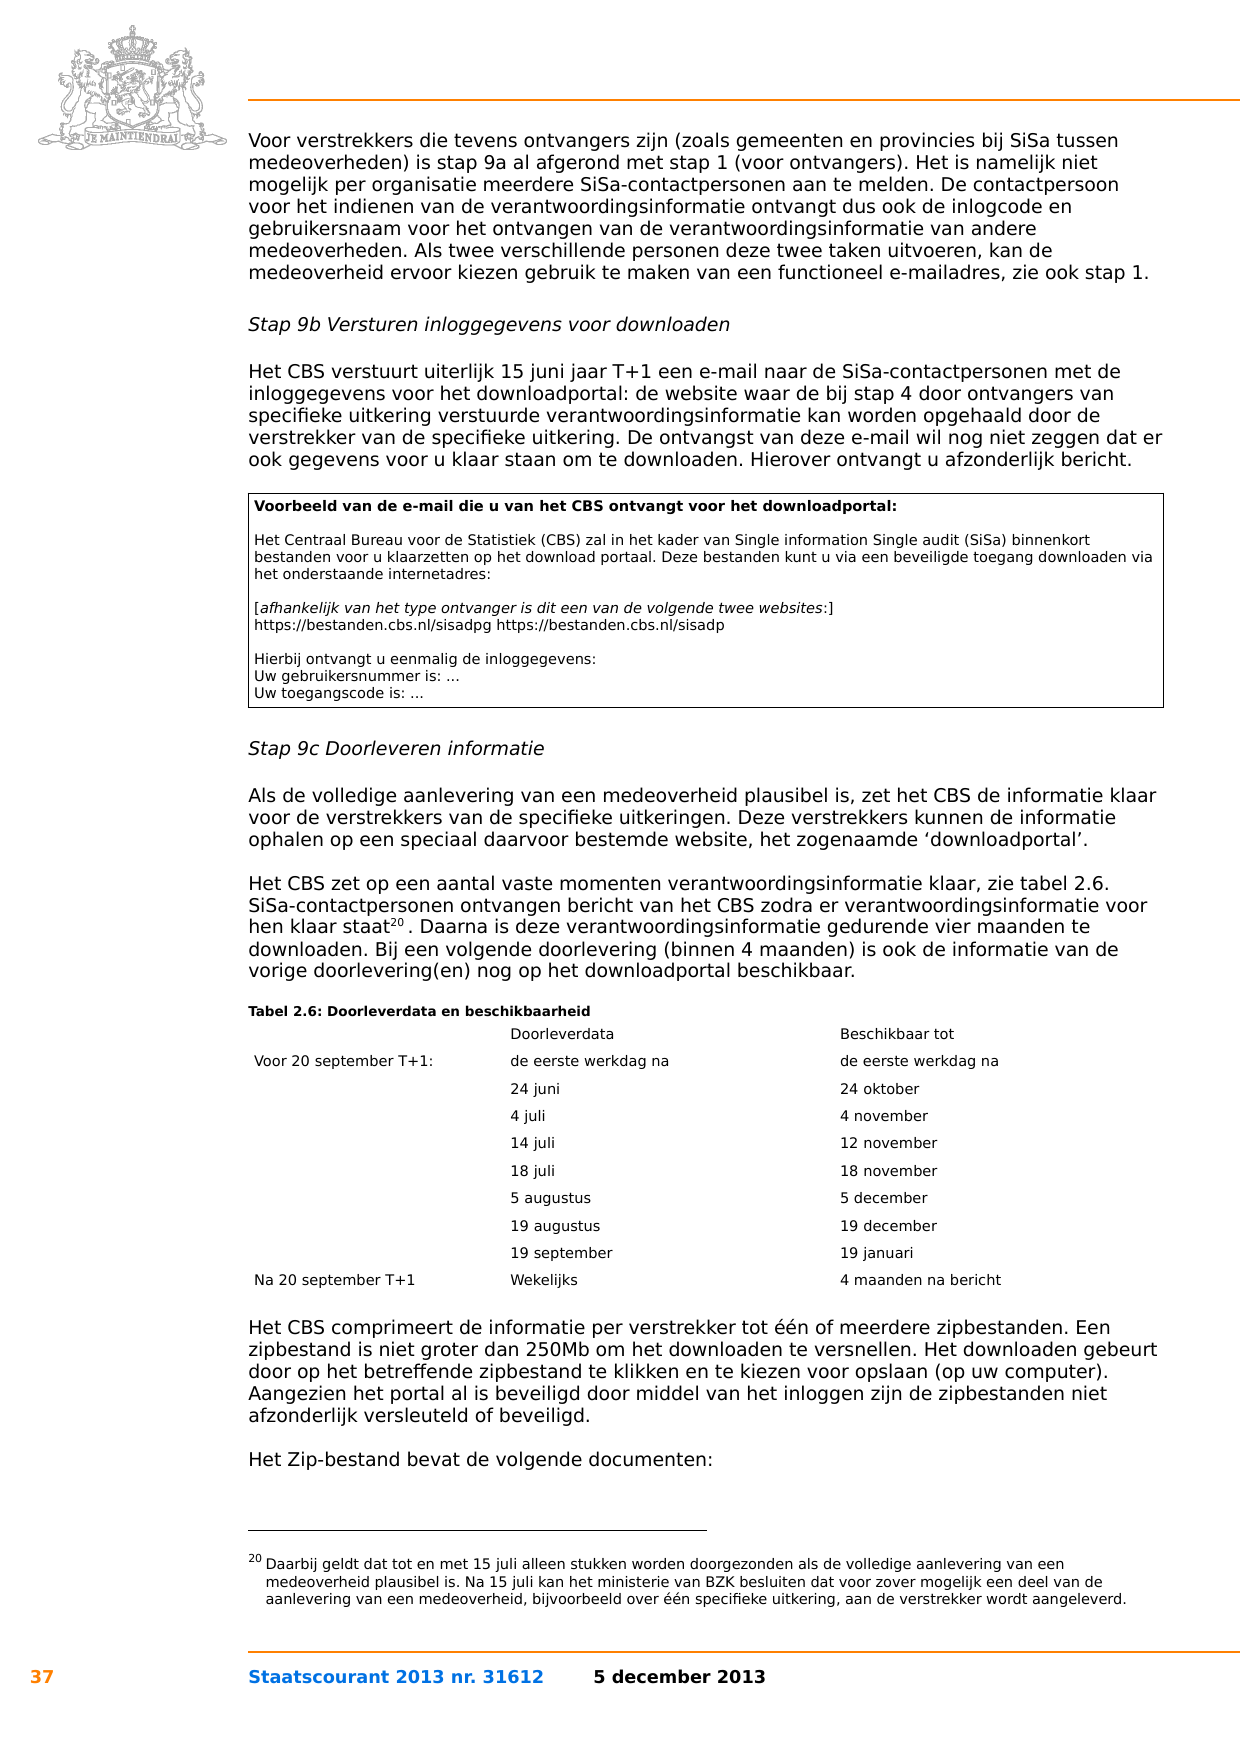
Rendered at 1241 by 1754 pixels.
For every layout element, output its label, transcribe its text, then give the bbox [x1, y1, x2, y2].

text Het CBS zet op een aantal vaste momenten verantwoordingsinformatie klaar, zie tabel 2.6. SiSa-contactpersonen ontvangen bericht van het CBS zodra er verantwoordingsinformatie voor hen klaar staat. Daarna is deze verantwoordingsinformatie gedurende vier maanden te downloaden. Bij een volgende doorlevering (binnen 4 maanden) is ook de informatie van de vorige doorlevering(en) nog op het downloadportal beschikbaar. [248, 872, 1163, 982]
table_cell [249, 634, 1163, 651]
text Het Zip-bestand bevat de volgende documenten: [248, 1449, 1163, 1471]
table_cell Beschikbaar tot [834, 1021, 1163, 1047]
table_cell 4 juli [505, 1103, 833, 1129]
table_cell [249, 515, 1163, 532]
table_cell Doorleverdata [505, 1021, 833, 1047]
table_header Voorbeeld van de e-mail die u van het CBS ontvangt voor het downloadportal: [249, 494, 1163, 515]
table_cell 19 augustus [505, 1213, 833, 1239]
text Het CBS verstuurt uiterlijk 15 juni jaar T+1 een e-mail naar de SiSa-contactpersonen met de inloggegevens voor het downloadportal: de website waar de bij stap 4 door ontvangers van specifieke uitkering verstuurde verantwoordingsinformatie kan worden opgehaald door de verstrekker van de specifieke uitkering. De ontvangst van deze e-mail wil nog niet zeggen dat er ook gegevens voor u klaar staan om te downloaden. Hierover ontvangt u afzonderlijk bericht. [248, 361, 1163, 471]
table_cell Voor 20 september T+1: [249, 1049, 504, 1267]
table_cell [afhankelijk van het type ontvanger is dit een van de volgende twee websites:] https://bestanden.cbs.nl/sisadpg https://bestanden.cbs.nl/sisadp [249, 600, 1163, 634]
table_cell Het Centraal Bureau voor de Statistiek (CBS) zal in het kader van Single information Single audit (SiSa) binnenkort bestanden voor u klaarzetten op het download portaal. Deze bestanden kunt u via een beveiligde toegang downloaden via het onderstaande internetadres: [249, 532, 1163, 583]
table_cell 18 november [834, 1158, 1163, 1184]
table_header Tabel 2.6: Doorleverdata en beschikbaarheid [248, 1004, 1163, 1020]
table_cell 24 juni [505, 1076, 833, 1102]
table_cell 14 juli [505, 1131, 833, 1157]
subtitle Stap 9c Doorleveren informatie [248, 738, 1163, 760]
table_cell 24 oktober [834, 1076, 1163, 1102]
table_cell de eerste werkdag na [505, 1049, 833, 1075]
table_cell 4 maanden na bericht [834, 1268, 1163, 1294]
table_cell 19 januari [834, 1240, 1163, 1267]
picture [38, 25, 227, 150]
text Het CBS comprimeert de informatie per verstrekker tot één of meerdere zipbestanden. Een zipbestand is niet groter dan 250Mb om het downloaden te versnellen. Het downloaden gebeurt door op het betreffende zipbestand te klikken en te kiezen voor opslaan (op uw computer). Aangezien het portal al is beveiligd door middel van het inloggen zijn de zipbestanden niet afzonderlijk versleuteld of beveiligd. [248, 1317, 1163, 1427]
text Voor verstrekkers die tevens ontvangers zijn (zoals gemeenten en provincies bij SiSa tussen medeoverheden) is stap 9a al afgerond met stap 1 (voor ontvangers). Het is namelijk niet mogelijk per organisatie meerdere SiSa-contactpersonen aan te melden. De contactpersoon voor het indienen van de verantwoordingsinformatie ontvangt dus ook de inlogcode en gebruikersnaam voor het ontvangen van de verantwoordingsinformatie van andere medeoverheden. Als twee verschillende personen deze twee taken uitvoeren, kan de medeoverheid ervoor kiezen gebruik te maken van een functioneel e-mailadres, zie ook stap 1. [248, 130, 1163, 284]
table_cell 19 september [505, 1240, 833, 1267]
table_cell de eerste werkdag na [834, 1049, 1163, 1075]
table_cell 18 juli [505, 1158, 833, 1184]
table_cell Wekelijks [505, 1268, 833, 1294]
table_cell Na 20 september T+1 [249, 1268, 504, 1294]
table_cell Hierbij ontvangt u eenmalig de inloggegevens: Uw gebruikersnummer is: ... Uw toegangscode is: ... [249, 651, 1163, 707]
table_cell [249, 1021, 504, 1047]
table_cell 12 november [834, 1131, 1163, 1157]
table_cell 4 november [834, 1103, 1163, 1129]
table_cell 19 december [834, 1213, 1163, 1239]
table_cell 5 december [834, 1185, 1163, 1212]
subtitle Stap 9b Versturen inloggegevens voor downloaden [248, 314, 1163, 336]
text Als de volledige aanlevering van een medeoverheid plausibel is, zet het CBS de informatie klaar voor de verstrekkers van de specifieke uitkeringen. Deze verstrekkers kunnen de informatie ophalen op een speciaal daarvoor bestemde website, het zogenaamde ‘downloadportal’. [248, 785, 1163, 851]
table_cell 5 augustus [505, 1185, 833, 1212]
text Daarbij geldt dat tot en met 15 juli alleen stukken worden doorgezonden als de volledige aanlevering van een medeoverheid plausibel is. Na 15 juli kan het ministerie van BZK besluiten dat voor zover mogelijk een deel van de aanlevering van een medeoverheid, bijvoorbeeld over één specifieke uitkering, aan de verstrekker wordt aangeleverd. [248, 1552, 1163, 1608]
table_cell [249, 583, 1163, 600]
